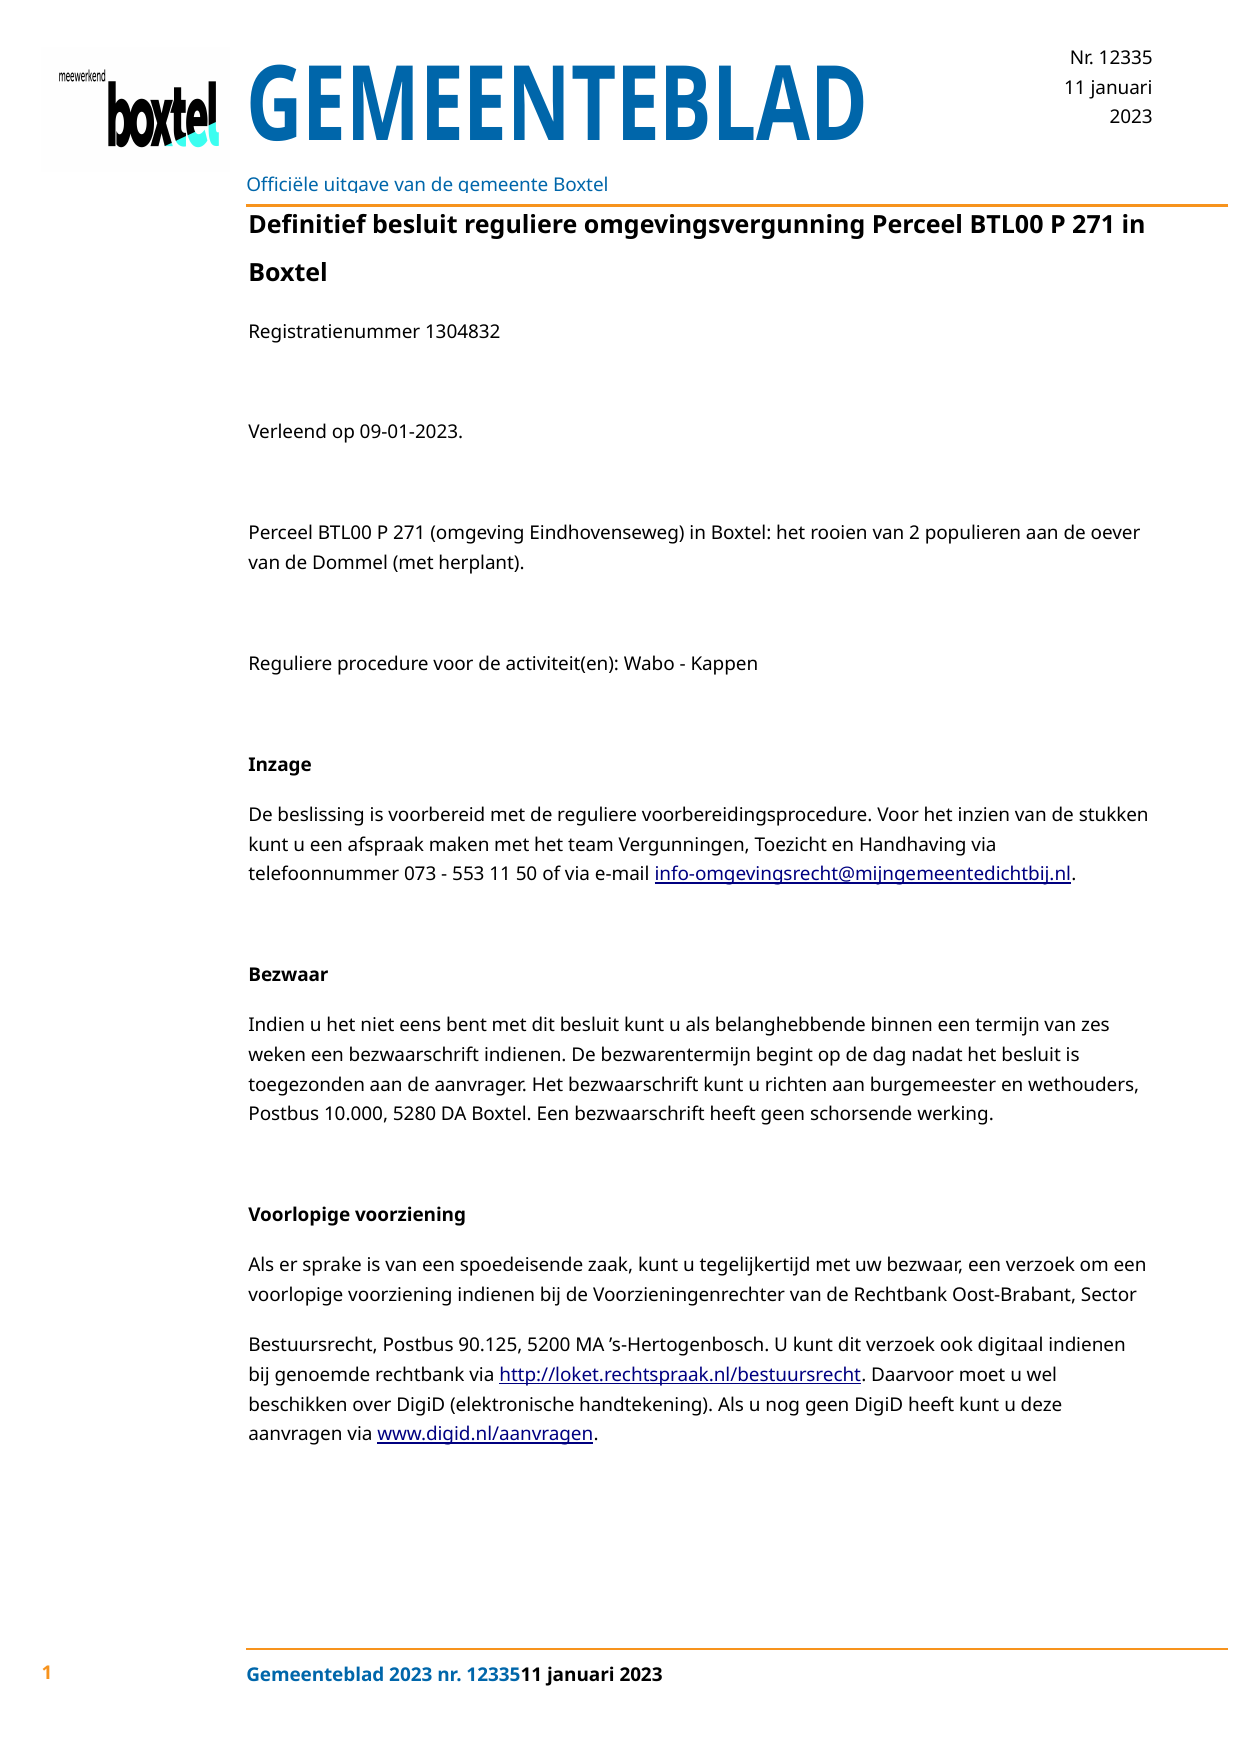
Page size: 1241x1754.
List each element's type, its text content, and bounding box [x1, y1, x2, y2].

text Verleend op 09-01-2023. [248, 419, 1152, 444]
text Bestuursrecht, Postbus 90.125, 5200 MA ’s-Hertogenbosch. U kunt dit verzoek ook digitaal indienen bij genoemde rechtbank via http://loket.rechtspraak.nl/bestuursrecht. Daarvoor moet u wel beschikken over DigiD (elektronische handtekening). Als u nog geen DigiD heeft kunt u deze aanvragen via www.digid.nl/aanvragen. [248, 1332, 1152, 1446]
picture [41, 47, 231, 172]
text De beslissing is voorbereid met de reguliere voorbereidingsprocedure. Voor het inzien van de stukken kunt u een afspraak maken met het team Vergunningen, Toezicht en Handhaving via telefoonnummer 073 - 553 11 50 of via e-mail info-omgevingsrecht@mijngemeentedichtbij.nl. [248, 801, 1152, 886]
text Definitief besluit reguliere omgevingsvergunning Perceel BTL00 P 271 in Boxtel [248, 207, 1152, 288]
text Perceel BTL00 P 271 (omgeving Eindhovenseweg) in Boxtel: het rooien van 2 populieren aan de oever van de Dommel (met herplant). [248, 519, 1152, 575]
text Indien u het niet eens bent met dit besluit kunt u als belanghebbende binnen een termijn van zes weken een bezwaarschrift indienen. De bezwarentermijn begint op de dag nadat het besluit is toegezonden aan de aanvrager. Het bezwaarschrift kunt u richten aan burgemeester en wethouders, Postbus 10.000, 5280 DA Boxtel. Een bezwaarschrift heeft geen schorsende werking. [248, 1012, 1152, 1126]
text Registratienummer 1304832 [248, 318, 1152, 344]
text Voorlopige voorziening [248, 1201, 1152, 1227]
text Reguliere procedure voor de activiteit(en): Wabo - Kappen [248, 650, 1152, 676]
text Bezwaar [248, 961, 1152, 987]
text Inzage [248, 751, 1152, 777]
text Als er sprake is van een spoedeisende zaak, kunt u tegelijkertijd met uw bezwaar, een verzoek om een voorlopige voorziening indienen bij de Voorzieningenrechter van de Rechtbank Oost-Brabant, Sector [248, 1252, 1152, 1307]
